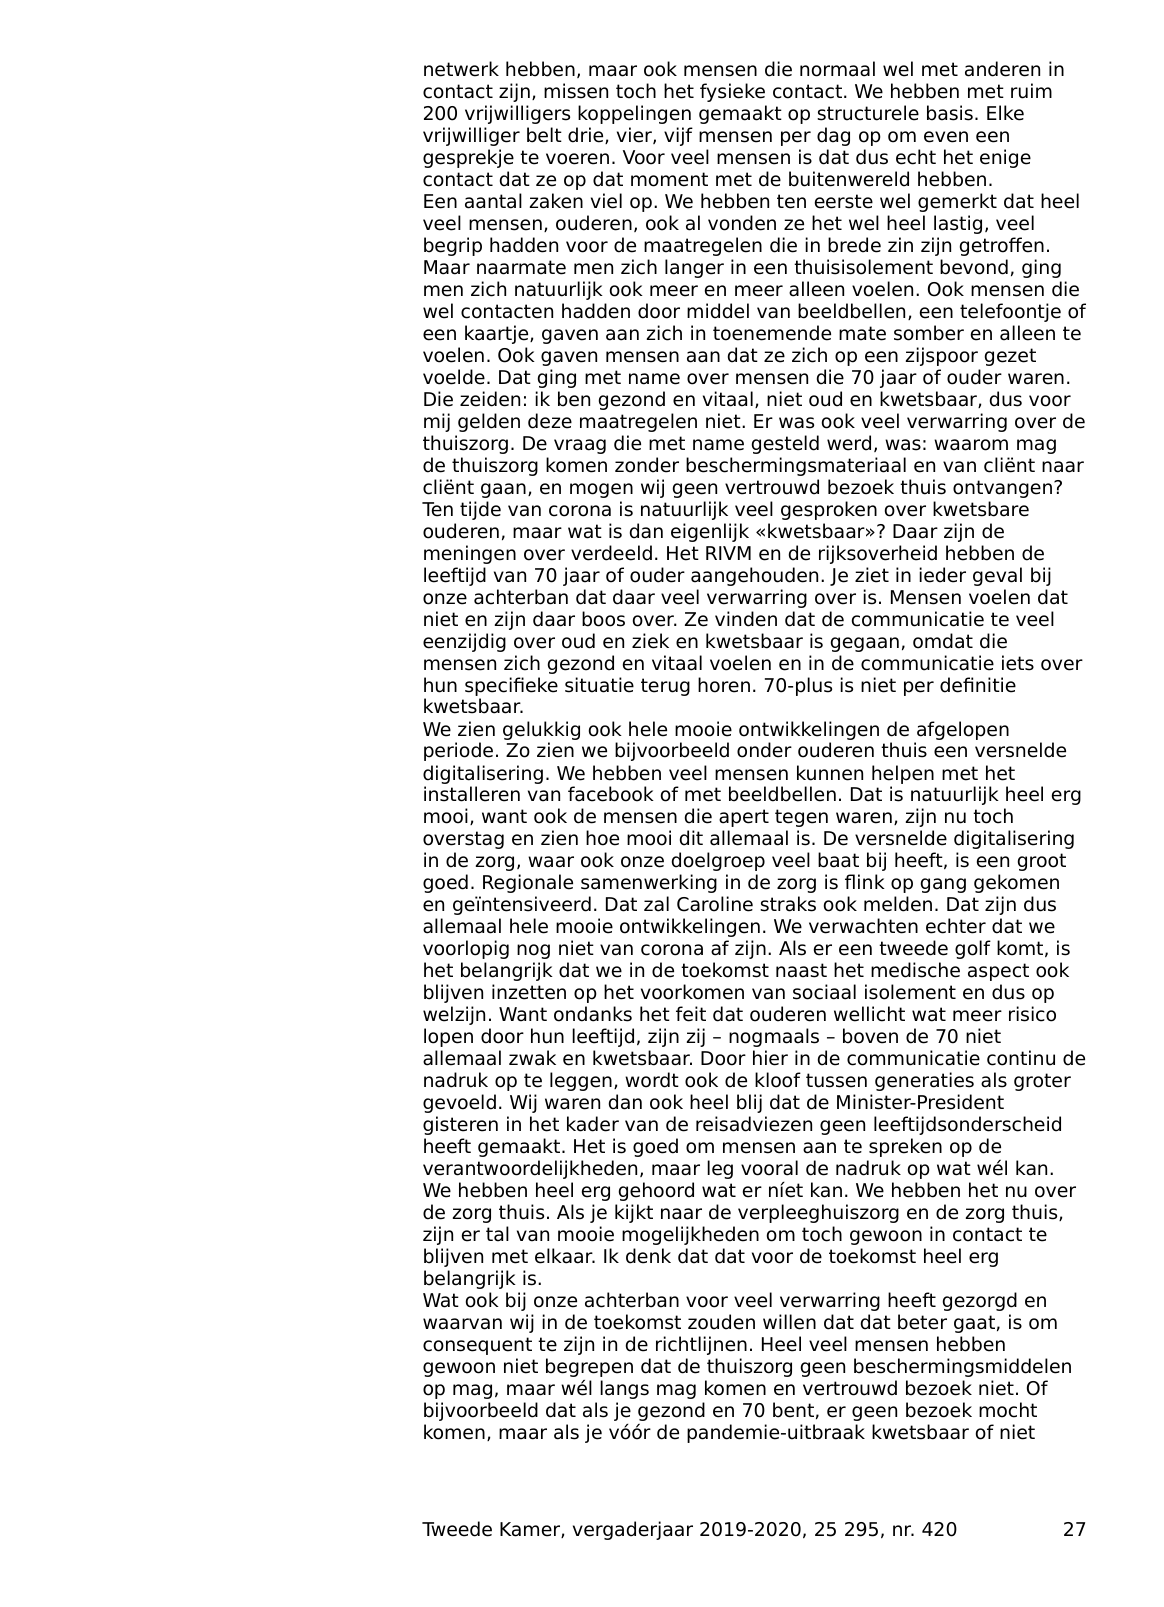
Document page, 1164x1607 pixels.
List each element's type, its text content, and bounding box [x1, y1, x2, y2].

text netwerk hebben, maar ook mensen die normaal wel met anderen in contact zijn, missen toch het fysieke contact. We hebben met ruim 200 vrijwilligers koppelingen gemaakt op structurele basis. Elke vrijwilliger belt drie, vier, vijf mensen per dag op om even een gesprekje te voeren. Voor veel mensen is dat dus echt het enige contact dat ze op dat moment met de buitenwereld hebben. [422, 59, 1087, 191]
text Wat ook bij onze achterban voor veel verwarring heeft gezorgd en waarvan wij in de toekomst zouden willen dat dat beter gaat, is om consequent te zijn in de richtlijnen. Heel veel mensen hebben gewoon niet begrepen dat de thuiszorg geen beschermingsmiddelen op mag, maar wél langs mag komen en vertrouwd bezoek niet. Of bijvoorbeeld dat als je gezond en 70 bent, er geen bezoek mocht komen, maar als je vóór de pandemie-uitbraak kwetsbaar of niet [422, 1290, 1087, 1444]
text Een aantal zaken viel op. We hebben ten eerste wel gemerkt dat heel veel mensen, ouderen, ook al vonden ze het wel heel lastig, veel begrip hadden voor de maatregelen die in brede zin zijn getroffen. Maar naarmate men zich langer in een thuisisolement bevond, ging men zich natuurlijk ook meer en meer alleen voelen. Ook mensen die wel contacten hadden door middel van beeldbellen, een telefoontje of een kaartje, gaven aan zich in toenemende mate somber en alleen te voelen. Ook gaven mensen aan dat ze zich op een zijspoor gezet voelde. Dat ging met name over mensen die 70 jaar of ouder waren. Die zeiden: ik ben gezond en vitaal, niet oud en kwetsbaar, dus voor mij gelden deze maatregelen niet. Er was ook veel verwarring over de thuiszorg. De vraag die met name gesteld werd, was: waarom mag de thuiszorg komen zonder beschermingsmateriaal en van cliënt naar cliënt gaan, en mogen wij geen vertrouwd bezoek thuis ontvangen? [422, 191, 1087, 499]
text Ten tijde van corona is natuurlijk veel gesproken over kwetsbare ouderen, maar wat is dan eigenlijk «kwetsbaar»? Daar zijn de meningen over verdeeld. Het RIVM en de rijksoverheid hebben de leeftijd van 70 jaar of ouder aangehouden. Je ziet in ieder geval bij onze achterban dat daar veel verwarring over is. Mensen voelen dat niet en zijn daar boos over. Ze vinden dat de communicatie te veel eenzijdig over oud en ziek en kwetsbaar is gegaan, omdat die mensen zich gezond en vitaal voelen en in de communicatie iets over hun specifieke situatie terug horen. 70-plus is niet per definitie kwetsbaar. [422, 499, 1087, 718]
text We zien gelukkig ook hele mooie ontwikkelingen de afgelopen periode. Zo zien we bijvoorbeeld onder ouderen thuis een versnelde digitalisering. We hebben veel mensen kunnen helpen met het installeren van facebook of met beeldbellen. Dat is natuurlijk heel erg mooi, want ook de mensen die apert tegen waren, zijn nu toch overstag en zien hoe mooi dit allemaal is. De versnelde digitalisering in de zorg, waar ook onze doelgroep veel baat bij heeft, is een groot goed. Regionale samenwerking in de zorg is flink op gang gekomen en geïntensiveerd. Dat zal Caroline straks ook melden. Dat zijn dus allemaal hele mooie ontwikkelingen. We verwachten echter dat we voorlopig nog niet van corona af zijn. Als er een tweede golf komt, is het belangrijk dat we in de toekomst naast het medische aspect ook blijven inzetten op het voorkomen van sociaal isolement en dus op welzijn. Want ondanks het feit dat ouderen wellicht wat meer risico lopen door hun leeftijd, zijn zij – nogmaals – boven de 70 niet allemaal zwak en kwetsbaar. Door hier in de communicatie continu de nadruk op te leggen, wordt ook de kloof tussen generaties als groter gevoeld. Wij waren dan ook heel blij dat de Minister-President gisteren in het kader van de reisadviezen geen leeftijdsonderscheid heeft gemaakt. Het is goed om mensen aan te spreken op de verantwoordelijkheden, maar leg vooral de nadruk op wat wél kan. We hebben heel erg gehoord wat er níet kan. We hebben het nu over de zorg thuis. Als je kijkt naar de verpleeghuiszorg en de zorg thuis, zijn er tal van mooie mogelijkheden om toch gewoon in contact te blijven met elkaar. Ik denk dat dat voor de toekomst heel erg belangrijk is. [422, 718, 1087, 1290]
